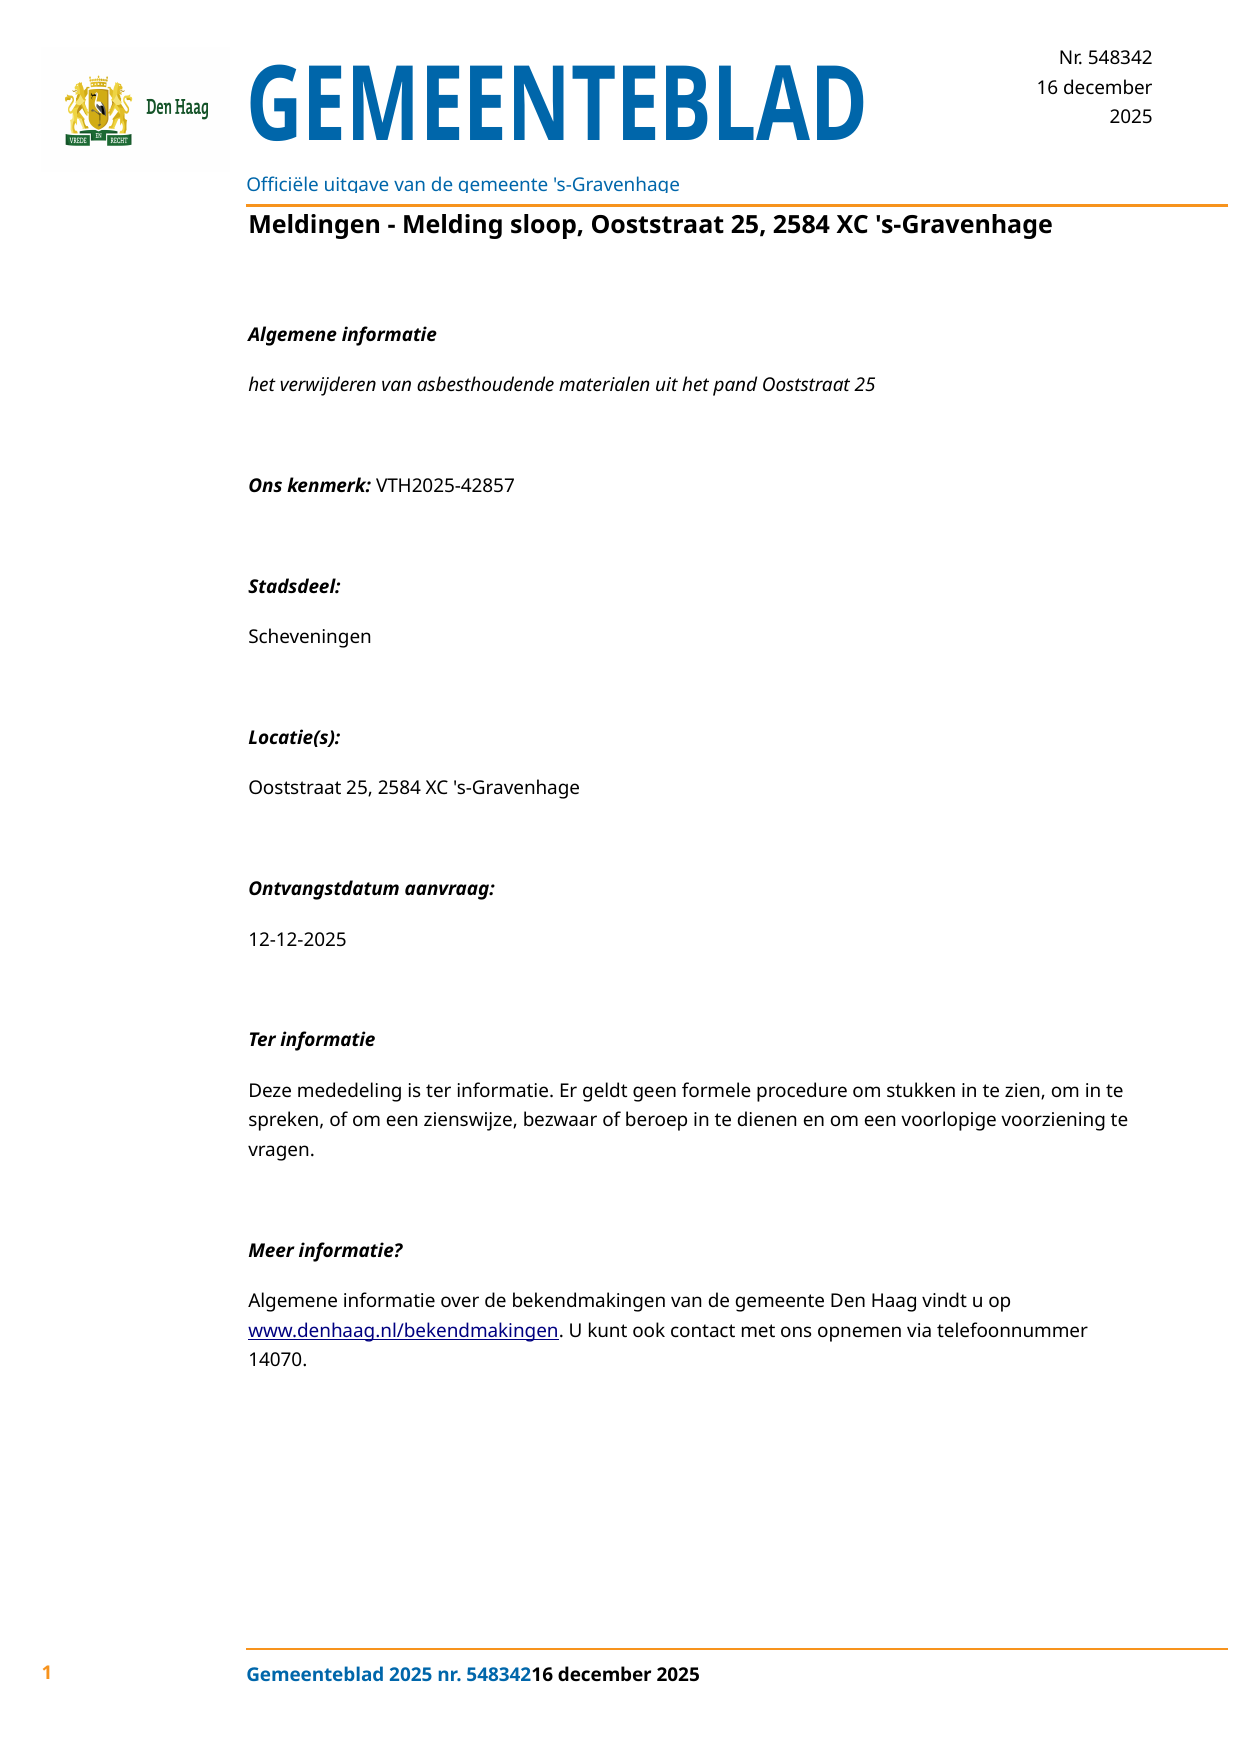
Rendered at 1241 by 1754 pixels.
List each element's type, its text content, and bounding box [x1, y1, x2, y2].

text Deze mededeling is ter informatie. Er geldt geen formele procedure om stukken in te zien, om in te spreken, of om een zienswijze, bezwaar of beroep in te dienen en om een voorlopige voorziening te vragen. [248, 1077, 1152, 1162]
text Ter informatie [248, 1027, 1152, 1052]
text het verwijderen van asbesthoudende materialen uit het pand Ooststraat 25 [248, 371, 1152, 397]
text Locatie(s): [248, 724, 1152, 750]
text Meldingen - Melding sloop, Ooststraat 25, 2584 XC 's-Gravenhage [248, 207, 1152, 241]
text Ooststraat 25, 2584 XC 's-Gravenhage [248, 774, 1152, 800]
text Ontvangstdatum aanvraag: [248, 875, 1152, 901]
text Algemene informatie [248, 321, 1152, 346]
text Meer informatie? [248, 1237, 1152, 1263]
text Stadsdeel: [248, 573, 1152, 598]
text Scheveningen [248, 623, 1152, 649]
text Ons kenmerk: VTH2025-42857 [248, 472, 1152, 498]
text 12-12-2025 [248, 926, 1152, 951]
picture [41, 47, 231, 172]
text Algemene informatie over de bekendmakingen van de gemeente Den Haag vindt u op www.denhaag.nl/bekendmakingen. U kunt ook contact met ons opnemen via telefoonnummer 14070. [248, 1287, 1152, 1372]
